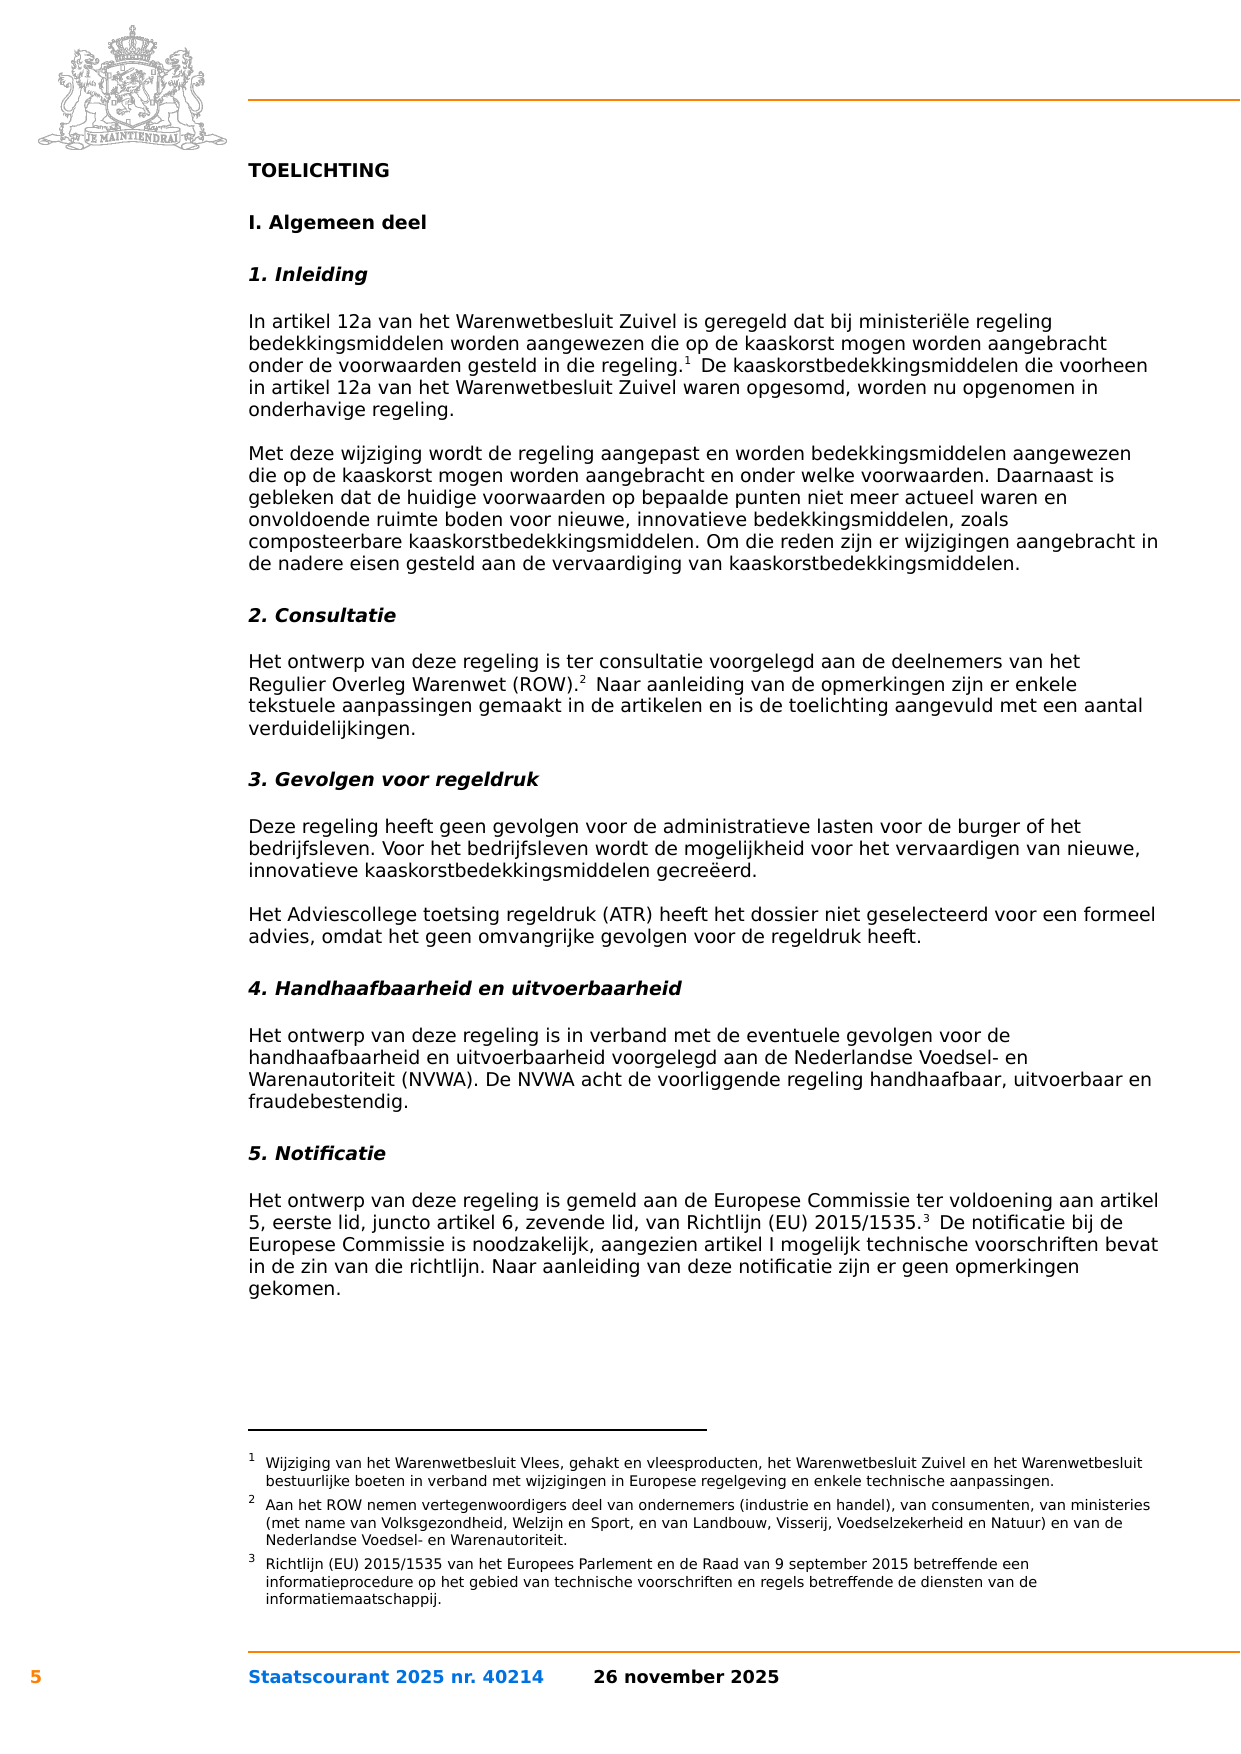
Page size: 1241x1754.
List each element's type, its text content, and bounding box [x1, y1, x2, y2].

subtitle 2. Consultatie [248, 604, 1163, 626]
text Het Adviescollege toetsing regeldruk (ATR) heeft het dossier niet geselecteerd voor een formeel advies, omdat het geen omvangrijke gevolgen voor de regeldruk heeft. [248, 904, 1163, 948]
subtitle I. Algemeen deel [248, 212, 1163, 234]
text Richtlijn (EU) 2015/1535 van het Europees Parlement en de Raad van 9 september 2015 betreffende een informatieprocedure op het gebied van technische voorschriften en regels betreffende de diensten van de informatiemaatschappij. [248, 1552, 1163, 1608]
subtitle 5. Notificatie [248, 1143, 1163, 1165]
text Aan het ROW nemen vertegenwoordigers deel van ondernemers (industrie en handel), van consumenten, van ministeries (met name van Volksgezondheid, Welzijn en Sport, en van Landbouw, Visserij, Voedselzekerheid en Natuur) en van de Nederlandse Voedsel- en Warenautoriteit. [248, 1493, 1163, 1549]
text Het ontwerp van deze regeling is in verband met de eventuele gevolgen voor de handhaafbaarheid en uitvoerbaarheid voorgelegd aan de Nederlandse Voedsel- en Warenautoriteit (NVWA). De NVWA acht de voorliggende regeling handhaafbaar, uitvoerbaar en fraudebestendig. [248, 1025, 1163, 1113]
subtitle 3. Gevolgen voor regeldruk [248, 769, 1163, 791]
subtitle 1. Inleiding [248, 264, 1163, 286]
subtitle TOELICHTING [248, 160, 1163, 182]
text Wijziging van het Warenwetbesluit Vlees, gehakt en vleesproducten, het Warenwetbesluit Zuivel en het Warenwetbesluit bestuurlijke boeten in verband met wijzigingen in Europese regelgeving en enkele technische aanpassingen. [248, 1451, 1163, 1490]
picture [38, 25, 227, 150]
text Het ontwerp van deze regeling is gemeld aan de Europese Commissie ter voldoening aan artikel 5, eerste lid, juncto artikel 6, zevende lid, van Richtlijn (EU) 2015/1535. De notificatie bij de Europese Commissie is noodzakelijk, aangezien artikel I mogelijk technische voorschriften bevat in de zin van die richtlijn. Naar aanleiding van deze notificatie zijn er geen opmerkingen gekomen. [248, 1190, 1163, 1300]
subtitle 4. Handhaafbaarheid en uitvoerbaarheid [248, 978, 1163, 1000]
text Deze regeling heeft geen gevolgen voor de administratieve lasten voor de burger of het bedrijfsleven. Voor het bedrijfsleven wordt de mogelijkheid voor het vervaardigen van nieuwe, innovatieve kaaskorstbedekkingsmiddelen gecreëerd. [248, 816, 1163, 882]
text In artikel 12a van het Warenwetbesluit Zuivel is geregeld dat bij ministeriële regeling bedekkingsmiddelen worden aangewezen die op de kaaskorst mogen worden aangebracht onder de voorwaarden gesteld in die regeling. De kaaskorstbedekkingsmiddelen die voorheen in artikel 12a van het Warenwetbesluit Zuivel waren opgesomd, worden nu opgenomen in onderhavige regeling. [248, 311, 1163, 421]
text Het ontwerp van deze regeling is ter consultatie voorgelegd aan de deelnemers van het Regulier Overleg Warenwet (ROW). Naar aanleiding van de opmerkingen zijn er enkele tekstuele aanpassingen gemaakt in de artikelen en is de toelichting aangevuld met een aantal verduidelijkingen. [248, 651, 1163, 739]
text Met deze wijziging wordt de regeling aangepast en worden bedekkingsmiddelen aangewezen die op de kaaskorst mogen worden aangebracht en onder welke voorwaarden. Daarnaast is gebleken dat de huidige voorwaarden op bepaalde punten niet meer actueel waren en onvoldoende ruimte boden voor nieuwe, innovatieve bedekkingsmiddelen, zoals composteerbare kaaskorstbedekkingsmiddelen. Om die reden zijn er wijzigingen aangebracht in de nadere eisen gesteld aan de vervaardiging van kaaskorstbedekkingsmiddelen. [248, 443, 1163, 574]
